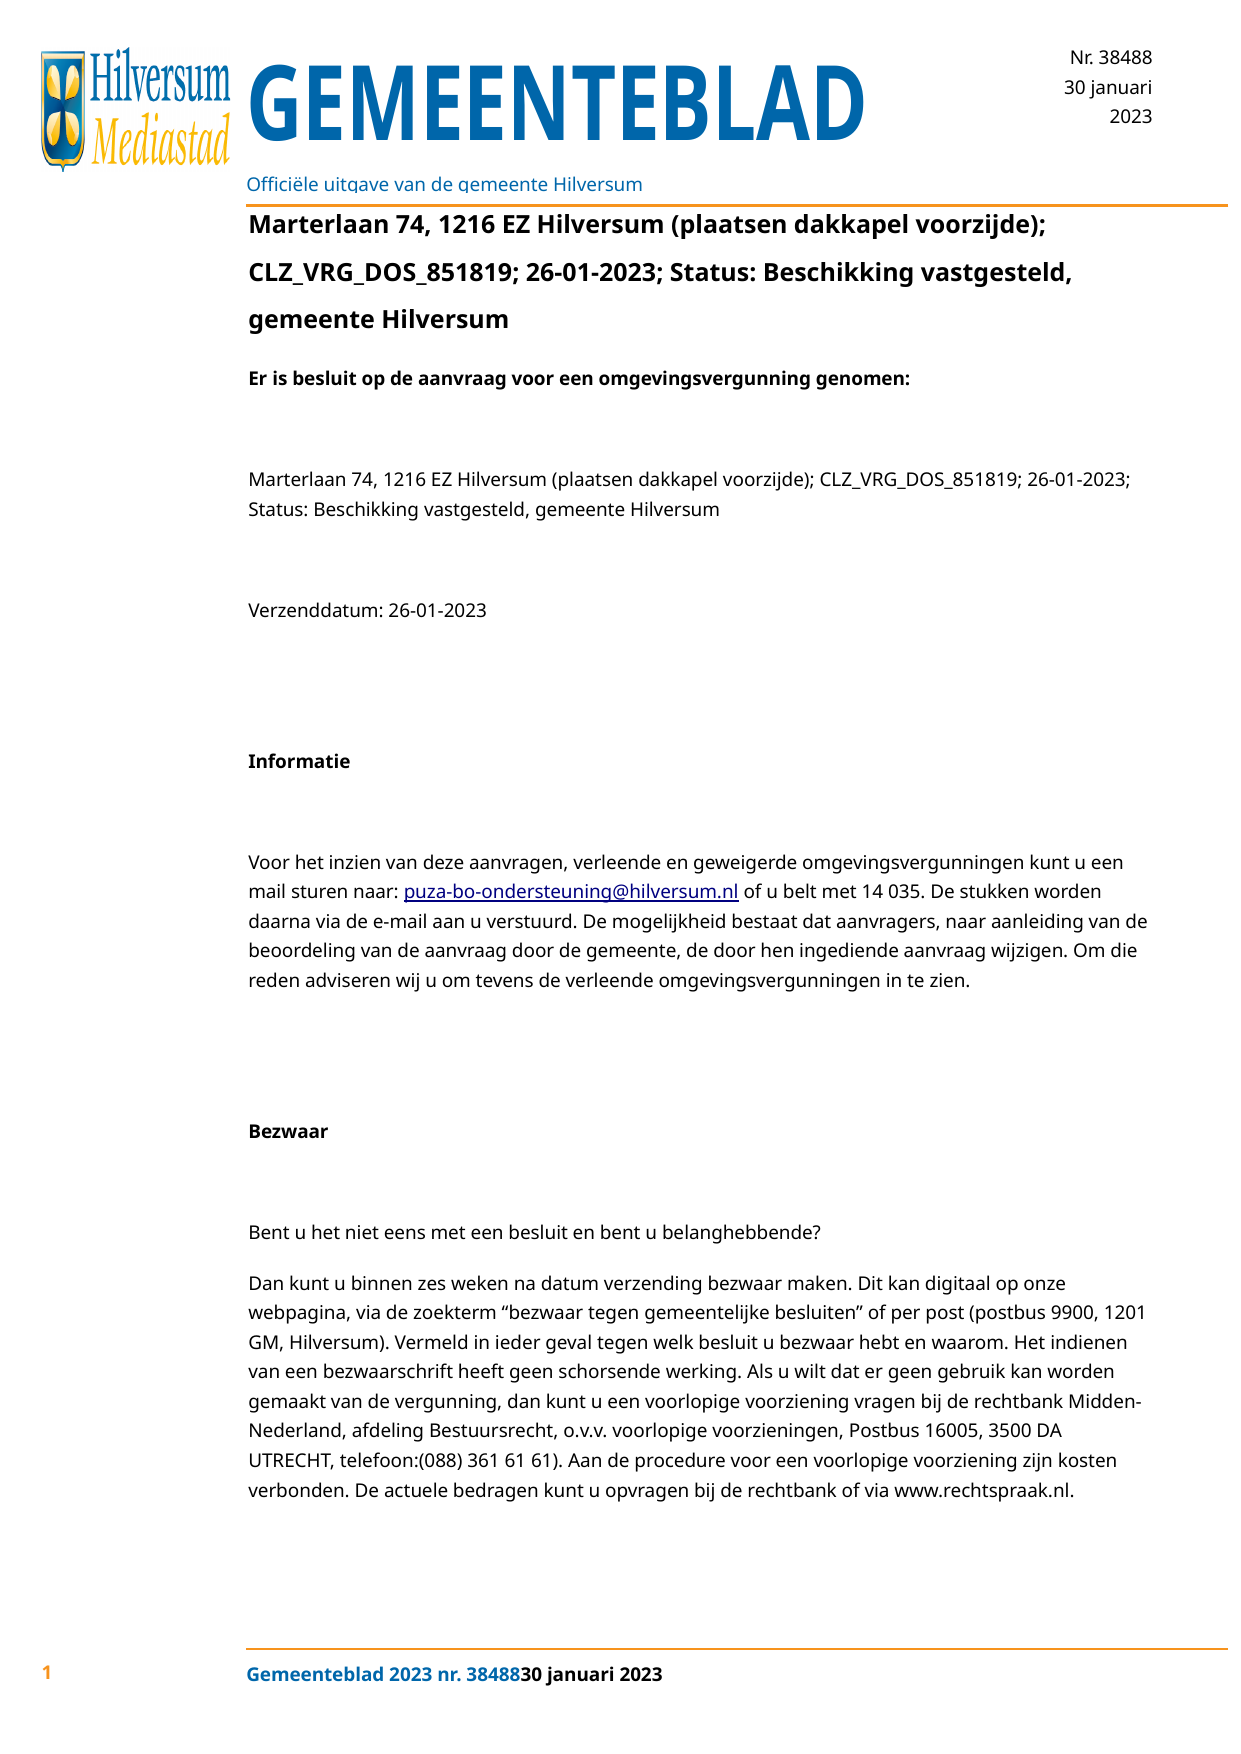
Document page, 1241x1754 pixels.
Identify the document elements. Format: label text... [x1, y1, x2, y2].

text Marterlaan 74, 1216 EZ Hilversum (plaatsen dakkapel voorzijde); CLZ_VRG_DOS_851819; 26-01-2023; Status: Beschikking vastgesteld, gemeente Hilversum [248, 466, 1152, 522]
text Bezwaar [248, 1118, 1152, 1144]
text Verzenddatum: 26-01-2023 [248, 597, 1152, 622]
text Informatie [248, 748, 1152, 774]
text Voor het inzien van deze aanvragen, verleende en geweigerde omgevingsvergunningen kunt u een mail sturen naar: puza-bo-ondersteuning@hilversum.nl of u belt met 14 035. De stukken worden daarna via de e-mail aan u verstuurd. De mogelijkheid bestaat dat aanvragers, naar aanleiding van de beoordeling van de aanvraag door de gemeente, de door hen ingediende aanvraag wijzigen. Om die reden adviseren wij u om tevens de verleende omgevingsvergunningen in te zien. [248, 849, 1152, 993]
text Marterlaan 74, 1216 EZ Hilversum (plaatsen dakkapel voorzijde); CLZ_VRG_DOS_851819; 26-01-2023; Status: Beschikking vastgesteld, gemeente Hilversum [248, 207, 1152, 336]
text Er is besluit op de aanvraag voor een omgevingsvergunning genomen: [248, 366, 1152, 391]
text Dan kunt u binnen zes weken na datum verzending bezwaar maken. Dit kan digitaal op onze webpagina, via de zoekterm “bezwaar tegen gemeentelijke besluiten” of per post (postbus 9900, 1201 GM, Hilversum). Vermeld in ieder geval tegen welk besluit u bezwaar hebt en waarom. Het indienen van een bezwaarschrift heeft geen schorsende werking. Als u wilt dat er geen gebruik kan worden gemaakt van de vergunning, dan kunt u een voorlopige voorziening vragen bij de rechtbank Midden-Nederland, afdeling Bestuursrecht, o.v.v. voorlopige voorzieningen, Postbus 16005, 3500 DA UTRECHT, telefoon:(088) 361 61 61). Aan de procedure voor een voorlopige voorziening zijn kosten verbonden. De actuele bedragen kunt u opvragen bij de rechtbank of via www.rechtspraak.nl. [248, 1270, 1152, 1502]
text Bent u het niet eens met een besluit en bent u belanghebbende? [248, 1219, 1152, 1245]
picture [41, 47, 231, 172]
